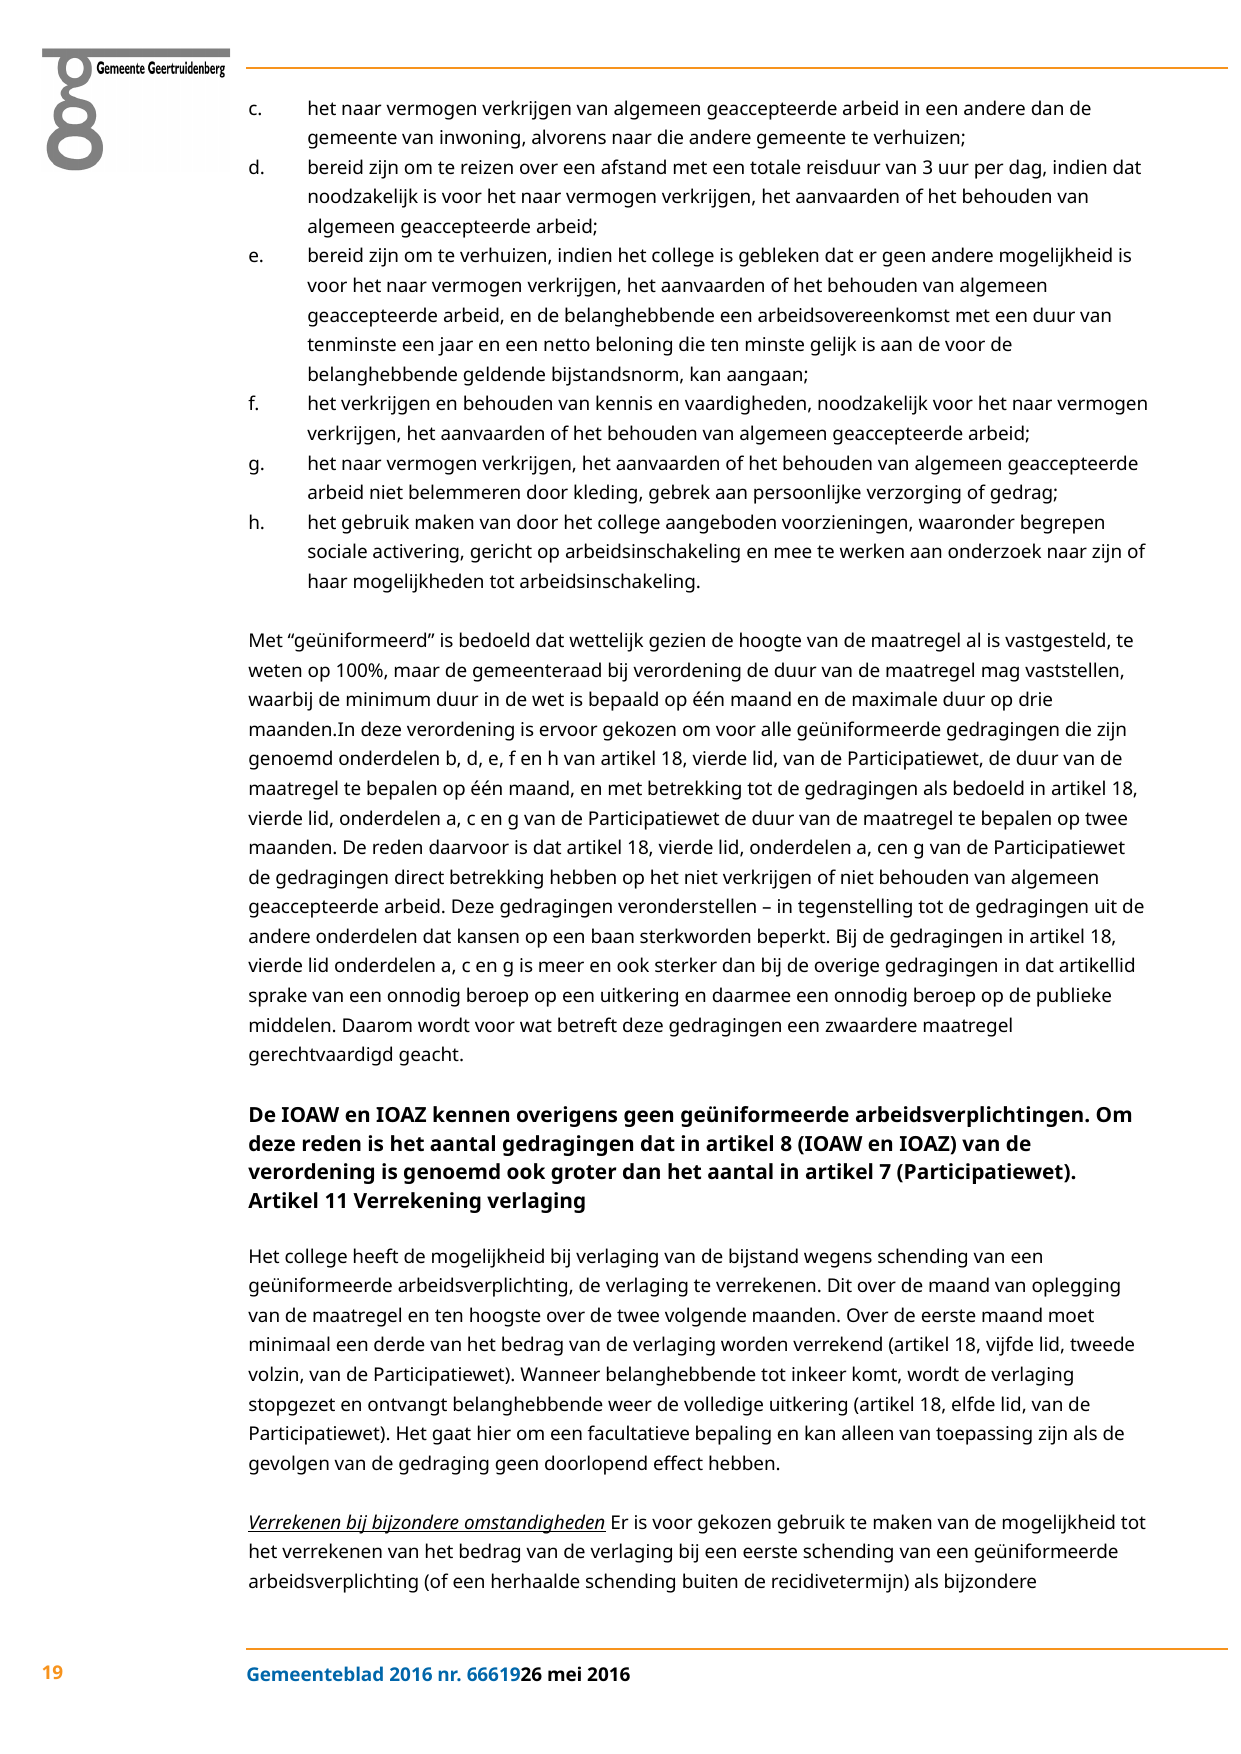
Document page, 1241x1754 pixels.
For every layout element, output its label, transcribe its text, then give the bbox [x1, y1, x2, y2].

text Artikel 11 Verrekening verlaging [248, 1186, 1152, 1214]
list het verkrijgen en behouden van kennis en vaardigheden, noodzakelijk voor het naar vermogen verkrijgen, het aanvaarden of het behouden van algemeen geaccepteerde arbeid; [248, 391, 1152, 446]
list het gebruik maken van door het college aangeboden voorzieningen, waaronder begrepen sociale activering, gericht op arbeidsinschakeling en mee te werken aan onderzoek naar zijn of haar mogelijkheden tot arbeidsinschakeling. [248, 509, 1152, 594]
list het naar vermogen verkrijgen, het aanvaarden of het behouden van algemeen geaccepteerde arbeid niet belemmeren door kleding, gebrek aan persoonlijke verzorging of gedrag; [248, 450, 1152, 505]
list bereid zijn om te reizen over een afstand met een totale reisduur van 3 uur per dag, indien dat noodzakelijk is voor het naar vermogen verkrijgen, het aanvaarden of het behouden van algemeen geaccepteerde arbeid; [248, 154, 1152, 239]
text Het college heeft de mogelijkheid bij verlaging van de bijstand wegens schending van een geüniformeerde arbeidsverplichting, de verlaging te verrekenen. Dit over de maand van oplegging van de maatregel en ten hoogste over de twee volgende maanden. Over de eerste maand moet minimaal een derde van het bedrag van de verlaging worden verrekend (artikel 18, vijfde lid, tweede volzin, van de Participatiewet). Wanneer belanghebbende tot inkeer komt, wordt de verlaging stopgezet en ontvangt belanghebbende weer de volledige uitkering (artikel 18, elfde lid, van de Participatiewet). Het gaat hier om een facultatieve bepaling en kan alleen van toepassing zijn als de gevolgen van de gedraging geen doorlopend effect hebben. [248, 1243, 1152, 1476]
text De IOAW en IOAZ kennen overigens geen geüniformeerde arbeidsverplichtingen. Om deze reden is het aantal gedragingen dat in artikel 8 (IOAW en IOAZ) van de verordening is genoemd ook groter dan het aantal in artikel 7 (Participatiewet). [248, 1101, 1152, 1186]
text Met “geüniformeerd” is bedoeld dat wettelijk gezien de hoogte van de maatregel al is vastgesteld, te weten op 100%, maar de gemeenteraad bij verordening de duur van de maatregel mag vaststellen, waarbij de minimum duur in de wet is bepaald op één maand en de maximale duur op drie maanden.In deze verordening is ervoor gekozen om voor alle geüniformeerde gedragingen die zijn genoemd onderdelen b, d, e, f en h van artikel 18, vierde lid, van de Participatiewet, de duur van de maatregel te bepalen op één maand, en met betrekking tot de gedragingen als bedoeld in artikel 18, vierde lid, onderdelen a, c en g van de Participatiewet de duur van de maatregel te bepalen op twee maanden. De reden daarvoor is dat artikel 18, vierde lid, onderdelen a, cen g van de Participatiewet de gedragingen direct betrekking hebben op het niet verkrijgen of niet behouden van algemeen geaccepteerde arbeid. Deze gedragingen veronderstellen – in tegenstelling tot de gedragingen uit de andere onderdelen dat kansen op een baan sterkworden beperkt. Bij de gedragingen in artikel 18, vierde lid onderdelen a, c en g is meer en ook sterker dan bij de overige gedragingen in dat artikellid sprake van een onnodig beroep op een uitkering en daarmee een onnodig beroep op de publieke middelen. Daarom wordt voor wat betreft deze gedragingen een zwaardere maatregel gerechtvaardigd geacht. [248, 627, 1152, 1067]
text Verrekenen bij bijzondere omstandigheden Er is voor gekozen gebruik te maken van de mogelijkheid tot het verrekenen van het bedrag van de verlaging bij een eerste schending van een geüniformeerde arbeidsverplichting (of een herhaalde schending buiten de recidivetermijn) als bijzondere [248, 1509, 1152, 1594]
list bereid zijn om te verhuizen, indien het college is gebleken dat er geen andere mogelijkheid is voor het naar vermogen verkrijgen, het aanvaarden of het behouden van algemeen geaccepteerde arbeid, en de belanghebbende een arbeidsovereenkomst met een duur van tenminste een jaar en een netto beloning die ten minste gelijk is aan de voor de belanghebbende geldende bijstandsnorm, kan aangaan; [248, 243, 1152, 387]
list het naar vermogen verkrijgen van algemeen geaccepteerde arbeid in een andere dan de gemeente van inwoning, alvorens naar die andere gemeente te verhuizen; [248, 95, 1152, 150]
picture [41, 47, 231, 172]
